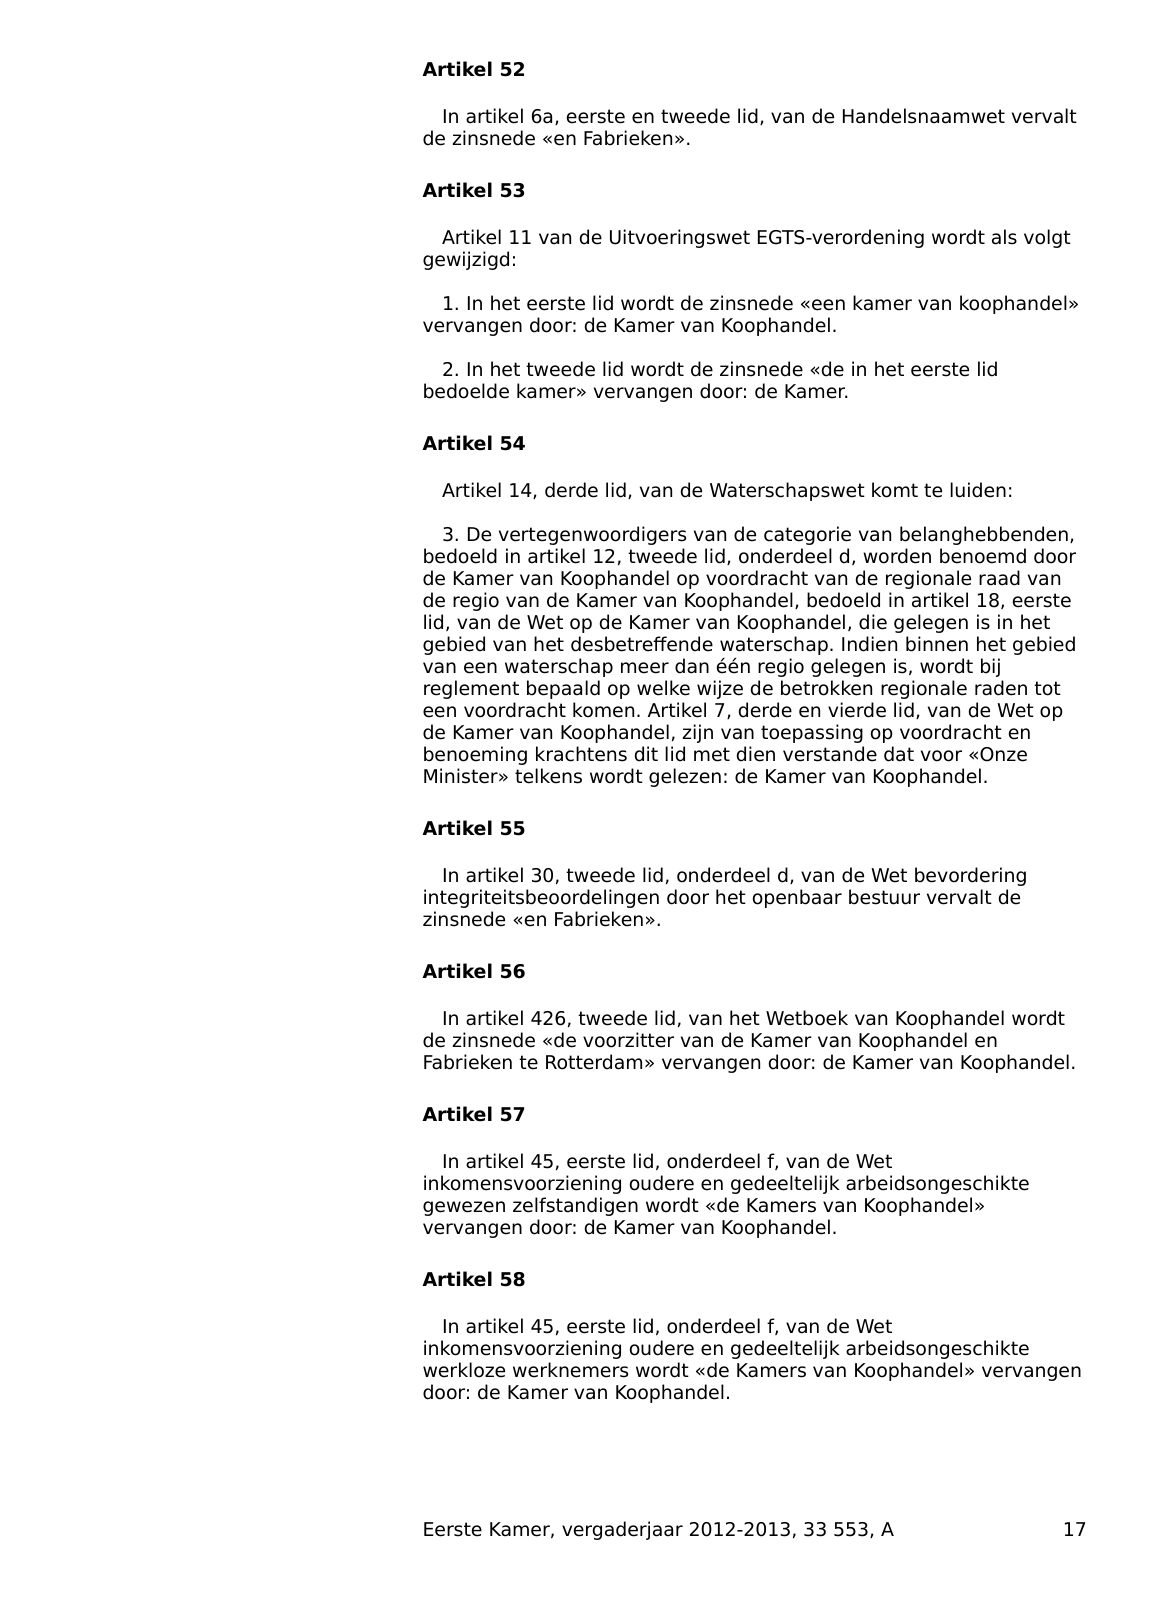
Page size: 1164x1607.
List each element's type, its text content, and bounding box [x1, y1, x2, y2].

text Artikel 11 van de Uitvoeringswet EGTS-verordening wordt als volgt gewijzigd: [422, 227, 1087, 271]
text In artikel 30, tweede lid, onderdeel d, van de Wet bevordering integriteitsbeoordelingen door het openbaar bestuur vervalt de zinsnede «en Fabrieken». [422, 865, 1087, 931]
subtitle Artikel 58 [422, 1269, 1087, 1291]
text 2. In het tweede lid wordt de zinsnede «de in het eerste lid bedoelde kamer» vervangen door: de Kamer. [422, 359, 1087, 403]
text In artikel 45, eerste lid, onderdeel f, van de Wet inkomensvoorziening oudere en gedeeltelijk arbeidsongeschikte werkloze werknemers wordt «de Kamers van Koophandel» vervangen door: de Kamer van Koophandel. [422, 1316, 1087, 1404]
subtitle Artikel 55 [422, 818, 1087, 840]
text 3. De vertegenwoordigers van de categorie van belanghebbenden, bedoeld in artikel 12, tweede lid, onderdeel d, worden benoemd door de Kamer van Koophandel op voordracht van de regionale raad van de regio van de Kamer van Koophandel, bedoeld in artikel 18, eerste lid, van de Wet op de Kamer van Koophandel, die gelegen is in het gebied van het desbetreffende waterschap. Indien binnen het gebied van een waterschap meer dan één regio gelegen is, wordt bij reglement bepaald op welke wijze de betrokken regionale raden tot een voordracht komen. Artikel 7, derde en vierde lid, van de Wet op de Kamer van Koophandel, zijn van toepassing op voordracht en benoeming krachtens dit lid met dien verstande dat voor «Onze Minister» telkens wordt gelezen: de Kamer van Koophandel. [422, 524, 1087, 788]
text In artikel 6a, eerste en tweede lid, van de Handelsnaamwet vervalt de zinsnede «en Fabrieken». [422, 106, 1087, 150]
text Artikel 14, derde lid, van de Waterschapswet komt te luiden: [422, 480, 1087, 502]
text In artikel 45, eerste lid, onderdeel f, van de Wet inkomensvoorziening oudere en gedeeltelijk arbeidsongeschikte gewezen zelfstandigen wordt «de Kamers van Koophandel» vervangen door: de Kamer van Koophandel. [422, 1151, 1087, 1239]
subtitle Artikel 54 [422, 433, 1087, 455]
subtitle Artikel 52 [422, 59, 1087, 81]
text In artikel 426, tweede lid, van het Wetboek van Koophandel wordt de zinsnede «de voorzitter van de Kamer van Koophandel en Fabrieken te Rotterdam» vervangen door: de Kamer van Koophandel. [422, 1008, 1087, 1074]
subtitle Artikel 53 [422, 180, 1087, 202]
text 1. In het eerste lid wordt de zinsnede «een kamer van koophandel» vervangen door: de Kamer van Koophandel. [422, 293, 1087, 337]
subtitle Artikel 57 [422, 1104, 1087, 1126]
subtitle Artikel 56 [422, 961, 1087, 983]
